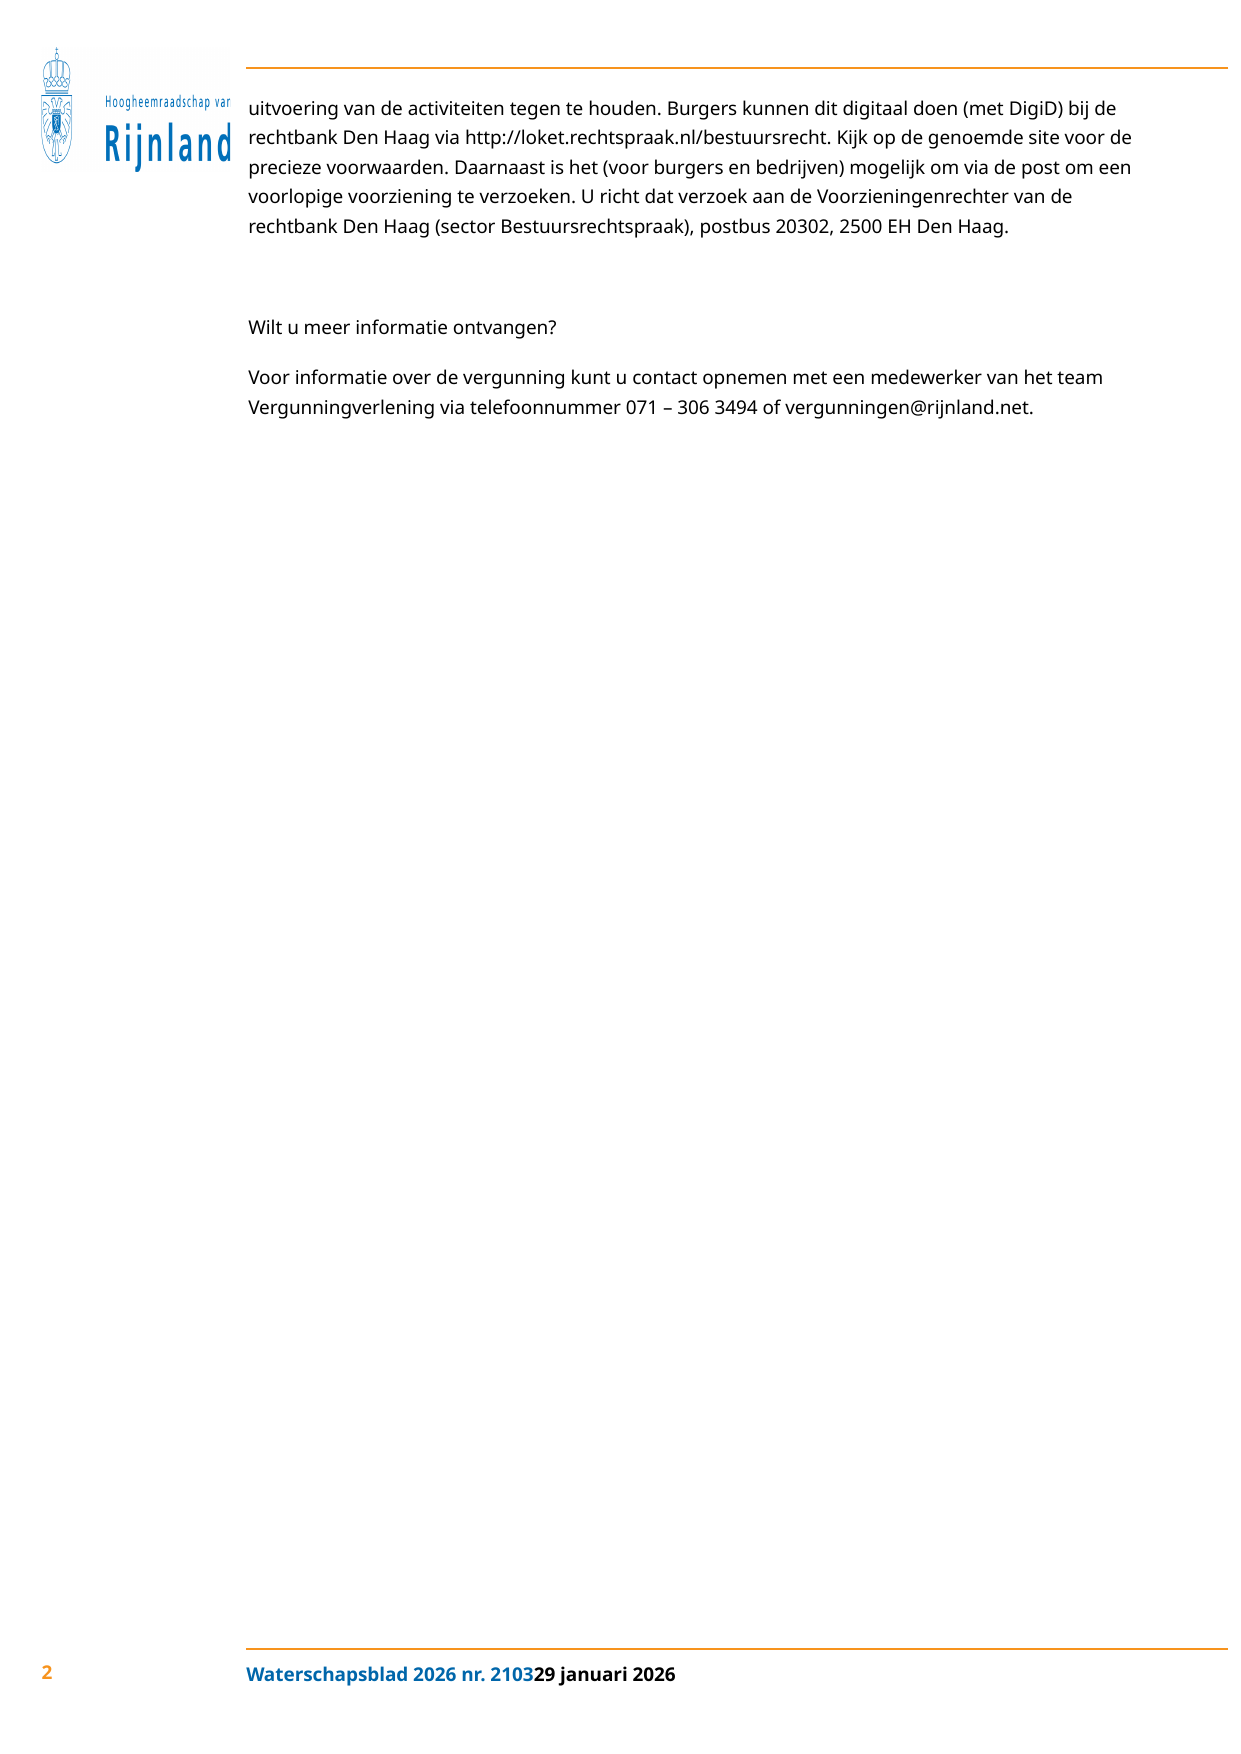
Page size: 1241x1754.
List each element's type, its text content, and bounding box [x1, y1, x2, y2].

text Wilt u meer informatie ontvangen? [248, 314, 1152, 340]
text Voor informatie over de vergunning kunt u contact opnemen met een medewerker van het team Vergunningverlening via telefoonnummer 071 – 306 3494 of vergunningen@rijnland.net. [248, 364, 1152, 420]
text uitvoering van de activiteiten tegen te houden. Burgers kunnen dit digitaal doen (met DigiD) bij de rechtbank Den Haag via http://loket.rechtspraak.nl/bestuursrecht. Kijk op de genoemde site voor de precieze voorwaarden. Daarnaast is het (voor burgers en bedrijven) mogelijk om via de post om een voorlopige voorziening te verzoeken. U richt dat verzoek aan de Voorzieningenrechter van de rechtbank Den Haag (sector Bestuursrechtspraak), postbus 20302, 2500 EH Den Haag. [248, 95, 1152, 239]
picture [41, 47, 231, 172]
